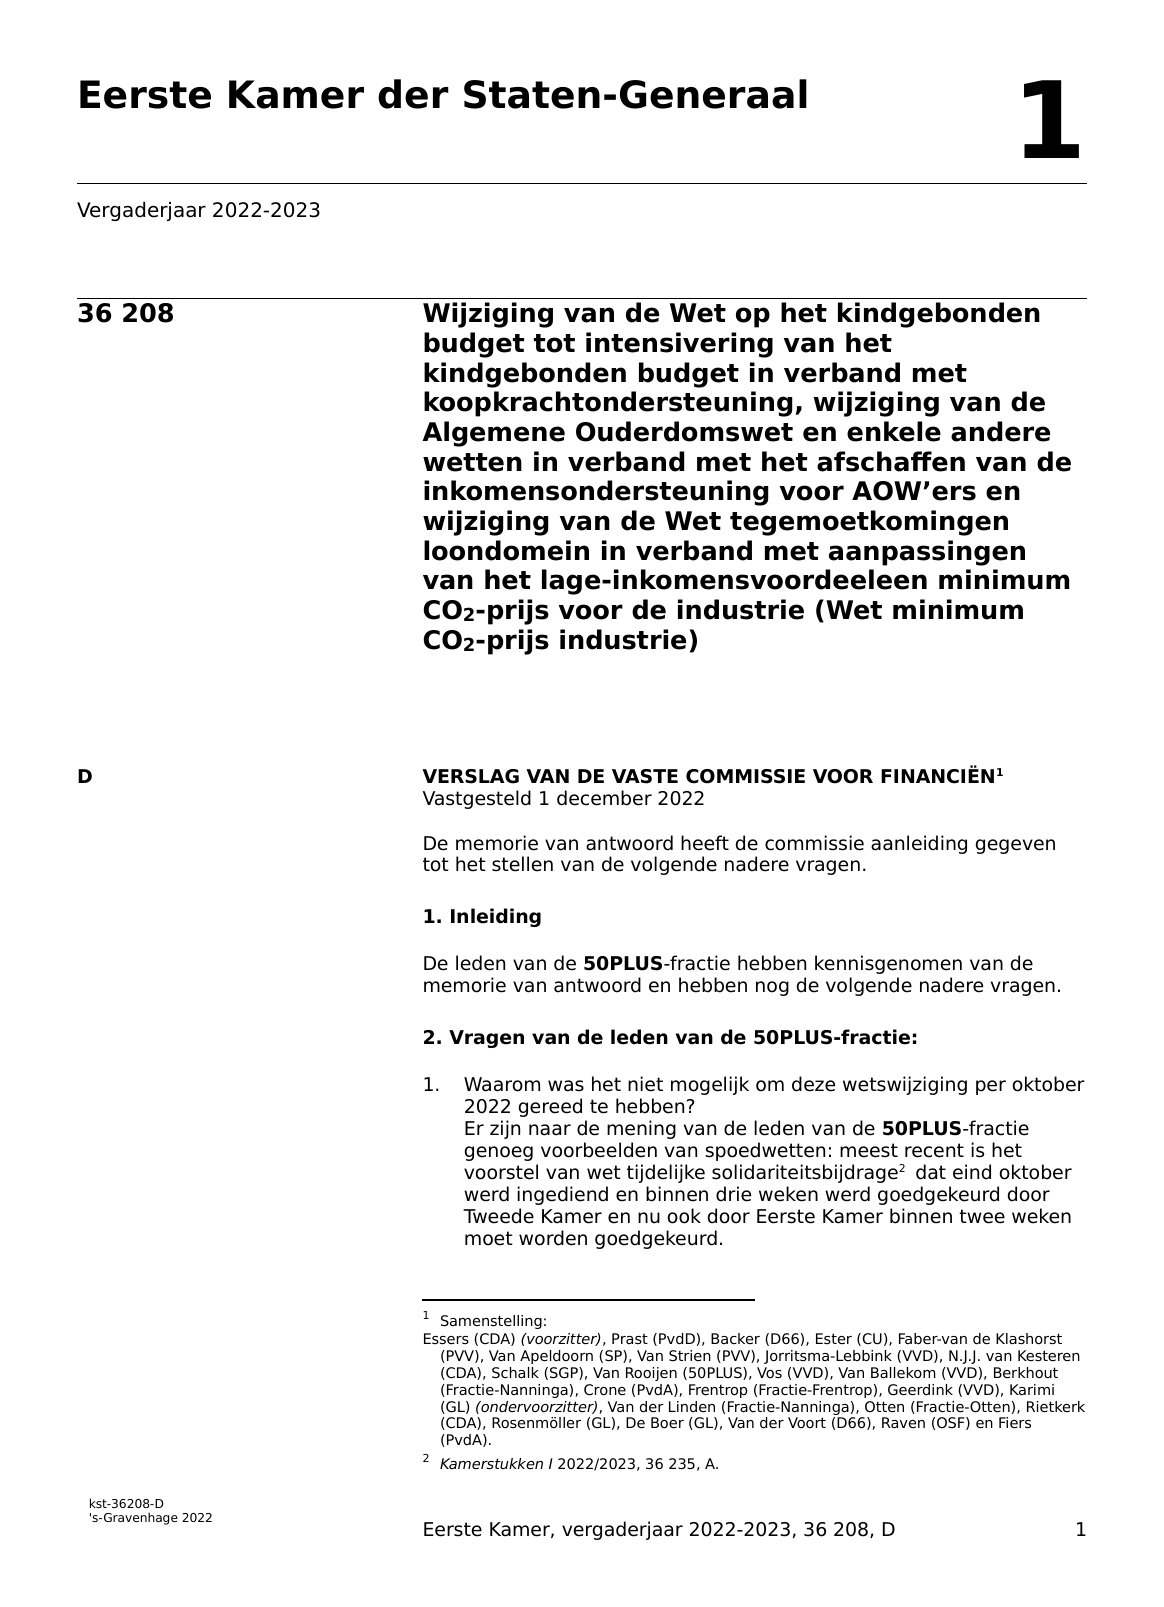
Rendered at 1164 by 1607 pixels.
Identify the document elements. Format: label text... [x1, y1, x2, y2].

subtitle 2. Vragen van de leden van de 50PLUS-fractie: [422, 1027, 1087, 1049]
text Samenstelling: [422, 1309, 1087, 1331]
text De leden van de 50PLUS-fractie hebben kennisgenomen van de memorie van antwoord en hebben nog de volgende nadere vragen. [422, 953, 1087, 997]
table_header Eerste Kamer der Staten-Generaal [77, 59, 886, 183]
text 's-Gravenhage 2022 [88, 1511, 323, 1525]
subtitle 1. Inleiding [422, 906, 1087, 928]
text Er zijn naar de mening van de leden van de 50PLUS-fractie genoeg voorbeelden van spoedwetten: meest recent is het voorstel van wet tijdelijke solidariteitsbijdrage dat eind oktober werd ingediend en binnen drie weken werd goedgekeurd door Tweede Kamer en nu ook door Eerste Kamer binnen twee weken moet worden goedgekeurd. [464, 1118, 1087, 1250]
subtitle D VERSLAG VAN DE VASTE COMMISSIE VOOR FINANCIËN [77, 766, 1087, 788]
text kst-36208-D [88, 1497, 323, 1511]
text De memorie van antwoord heeft de commissie aanleiding gegeven tot het stellen van de volgende nadere vragen. [422, 832, 1087, 876]
table_cell Vergaderjaar 2022-2023 [77, 184, 1087, 298]
text 1. Waarom was het niet mogelijk om deze wetswijziging per oktober 2022 gereed te hebben? [422, 1074, 1087, 1118]
table_header 1 [886, 59, 1087, 183]
text Vastgesteld 1 december 2022 [422, 788, 1087, 810]
text Kamerstukken I 2022/2023, 36 235, A. [422, 1452, 1087, 1474]
text Essers (CDA) (voorzitter), Prast (PvdD), Backer (D66), Ester (CU), Faber-van de Klashorst (PVV), Van Apeldoorn (SP), Van Strien (PVV), Jorritsma-Lebbink (VVD), N.J.J. van Kesteren (CDA), Schalk (SGP), Van Rooijen (50PLUS), Vos (VVD), Van Ballekom (VVD), Berkhout (Fractie-Nanninga), Crone (PvdA), Frentrop (Fractie-Frentrop), Geerdink (VVD), Karimi (GL) (ondervoorzitter), Van der Linden (Fractie-Nanninga), Otten (Fractie-Otten), Rietkerk (CDA), Rosenmöller (GL), De Boer (GL), Van der Voort (D66), Raven (OSF) en Fiers (PvdA). [422, 1331, 1087, 1449]
subtitle 36 208 Wijziging van de Wet op het kindgebonden budget tot intensivering van het kindgebonden budget in verband met koopkrachtondersteuning, wijziging van de Algemene Ouderdomswet en enkele andere wetten in verband met het afschaffen van de inkomensondersteuning voor AOW’ers en wijziging van de Wet tegemoetkomingen loondomein in verband met aanpassingen van het lage-inkomensvoordeeleen minimum CO2-prijs voor de industrie (Wet minimum CO2-prijs industrie) [77, 299, 1087, 655]
